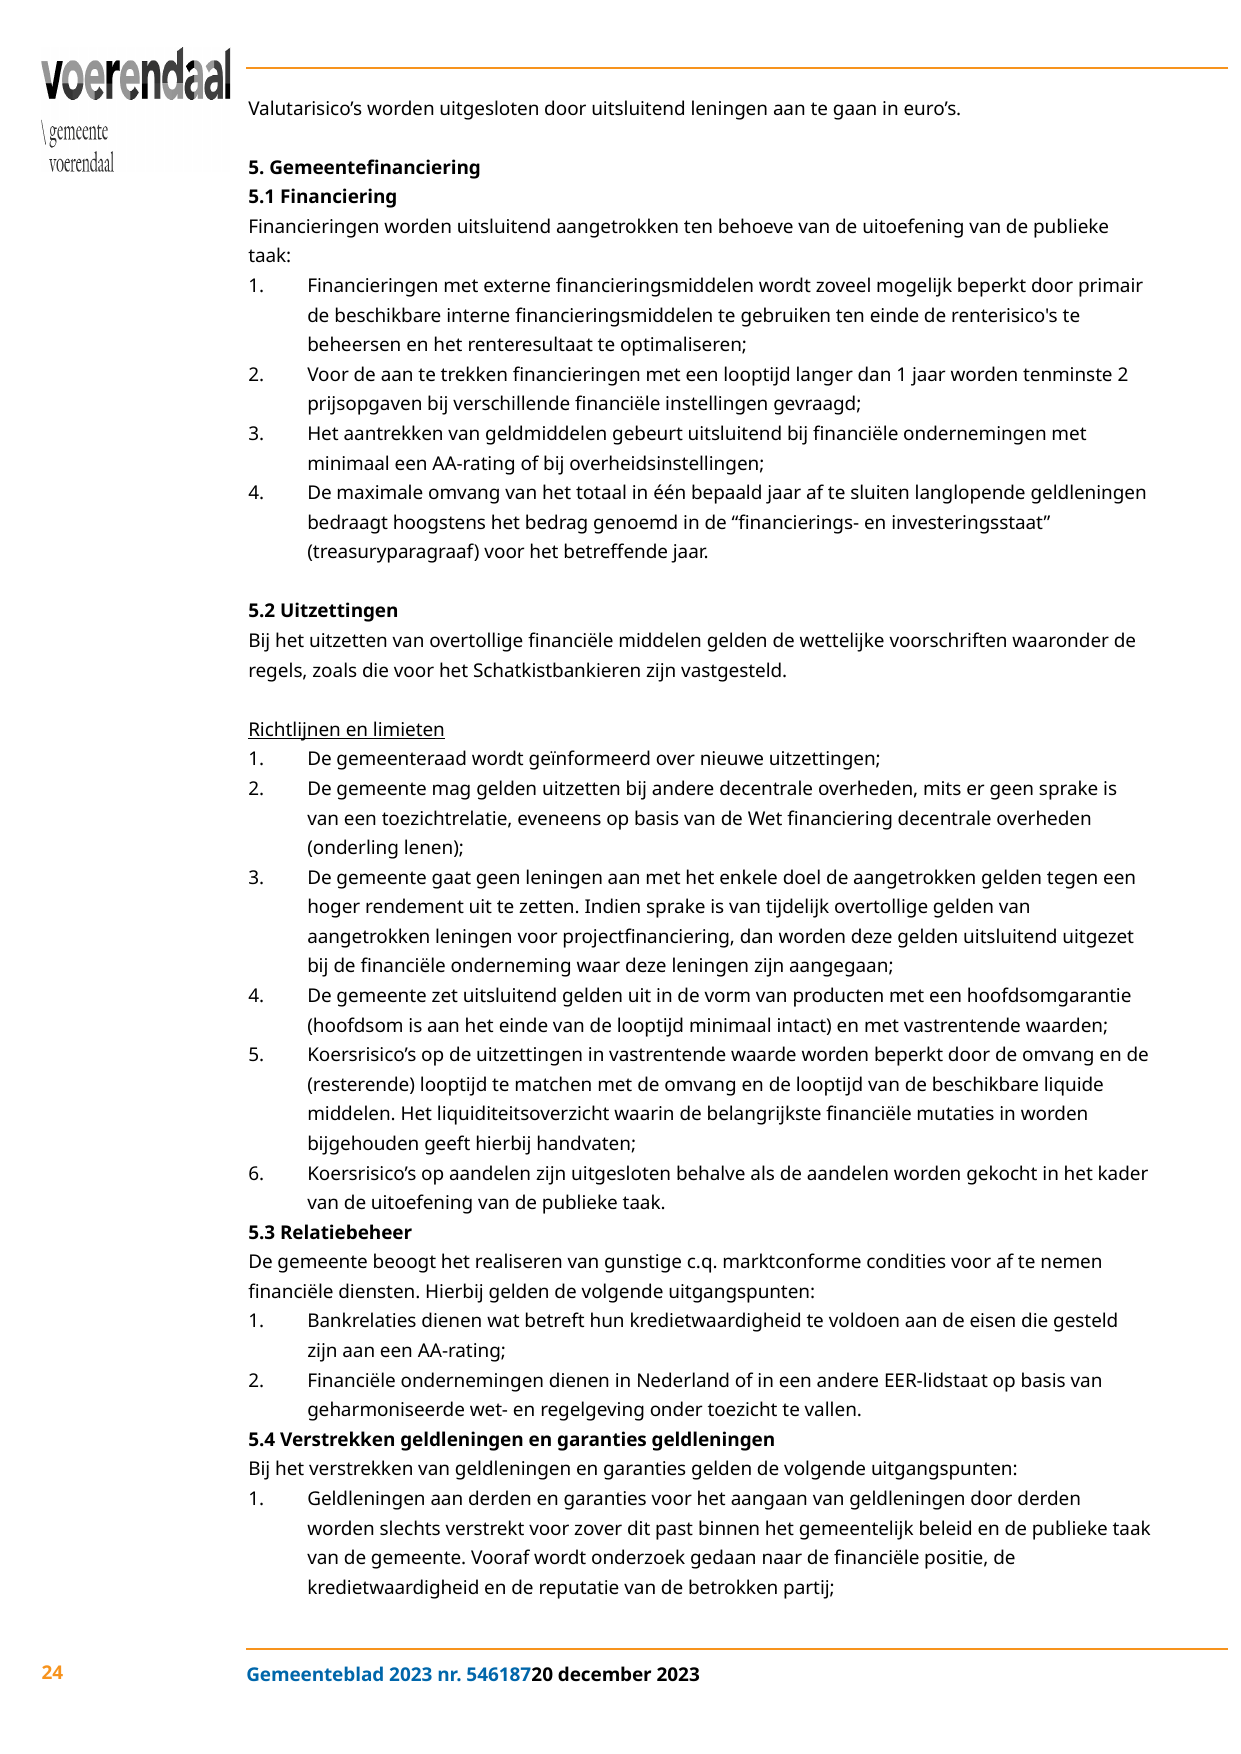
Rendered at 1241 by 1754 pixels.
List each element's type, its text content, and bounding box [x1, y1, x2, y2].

text 5.3 Relatiebeheer [248, 1219, 1152, 1245]
list Koersrisico’s op aandelen zijn uitgesloten behalve als de aandelen worden gekocht in het kader van de uitoefening van de publieke taak. [248, 1160, 1152, 1215]
picture [41, 47, 231, 172]
list Voor de aan te trekken financieringen met een looptijd langer dan 1 jaar worden tenminste 2 prijsopgaven bij verschillende financiële instellingen gevraagd; [248, 361, 1152, 416]
list De gemeente zet uitsluitend gelden uit in de vorm van producten met een hoofdsomgarantie (hoofdsom is aan het einde van de looptijd minimaal intact) en met vastrentende waarden; [248, 982, 1152, 1038]
text Richtlijnen en limieten [248, 716, 1152, 742]
list De gemeenteraad wordt geïnformeerd over nieuwe uitzettingen; [248, 746, 1152, 771]
text Bij het uitzetten van overtollige financiële middelen gelden de wettelijke voorschriften waaronder de regels, zoals die voor het Schatkistbankieren zijn vastgesteld. [248, 627, 1152, 683]
text 5.2 Uitzettingen [248, 598, 1152, 623]
text 5.4 Verstrekken geldleningen en garanties geldleningen [248, 1426, 1152, 1452]
list De maximale omvang van het totaal in één bepaald jaar af te sluiten langlopende geldleningen bedraagt hoogstens het bedrag genoemd in de “financierings- en investeringsstaat” (treasuryparagraaf) voor het betreffende jaar. [248, 479, 1152, 564]
list Bankrelaties dienen wat betreft hun kredietwaardigheid te voldoen aan de eisen die gesteld zijn aan een AA-rating; [248, 1308, 1152, 1363]
list Geldleningen aan derden en garanties voor het aangaan van geldleningen door derden worden slechts verstrekt voor zover dit past binnen het gemeentelijk beleid en de publieke taak van de gemeente. Vooraf wordt onderzoek gedaan naar de financiële positie, de kredietwaardigheid en de reputatie van de betrokken partij; [248, 1485, 1152, 1600]
list Financiële ondernemingen dienen in Nederland of in een andere EER-lidstaat op basis van geharmoniseerde wet- en regelgeving onder toezicht te vallen. [248, 1367, 1152, 1422]
text De gemeente beoogt het realiseren van gunstige c.q. marktconforme condities voor af te nemen financiële diensten. Hierbij gelden de volgende uitgangspunten: [248, 1248, 1152, 1304]
list De gemeente gaat geen leningen aan met het enkele doel de aangetrokken gelden tegen een hoger rendement uit te zetten. Indien sprake is van tijdelijk overtollige gelden van aangetrokken leningen voor projectfinanciering, dan worden deze gelden uitsluitend uitgezet bij de financiële onderneming waar deze leningen zijn aangegaan; [248, 864, 1152, 978]
text Financieringen worden uitsluitend aangetrokken ten behoeve van de uitoefening van de publieke taak: [248, 213, 1152, 268]
text 5. Gemeentefinanciering [248, 154, 1152, 180]
text Valutarisico’s worden uitgesloten door uitsluitend leningen aan te gaan in euro’s. [248, 95, 1152, 121]
text 5.1 Financiering [248, 183, 1152, 209]
list Financieringen met externe financieringsmiddelen wordt zoveel mogelijk beperkt door primair de beschikbare interne financieringsmiddelen te gebruiken ten einde de renterisico's te beheersen en het renteresultaat te optimaliseren; [248, 272, 1152, 357]
text Bij het verstrekken van geldleningen en garanties gelden de volgende uitgangspunten: [248, 1456, 1152, 1481]
list Het aantrekken van geldmiddelen gebeurt uitsluitend bij financiële ondernemingen met minimaal een AA-rating of bij overheidsinstellingen; [248, 420, 1152, 476]
list Koersrisico’s op de uitzettingen in vastrentende waarde worden beperkt door de omvang en de (resterende) looptijd te matchen met de omvang en de looptijd van de beschikbare liquide middelen. Het liquiditeitsoverzicht waarin de belangrijkste financiële mutaties in worden bijgehouden geeft hierbij handvaten; [248, 1041, 1152, 1156]
list De gemeente mag gelden uitzetten bij andere decentrale overheden, mits er geen sprake is van een toezichtrelatie, eveneens op basis van de Wet financiering decentrale overheden (onderling lenen); [248, 775, 1152, 860]
